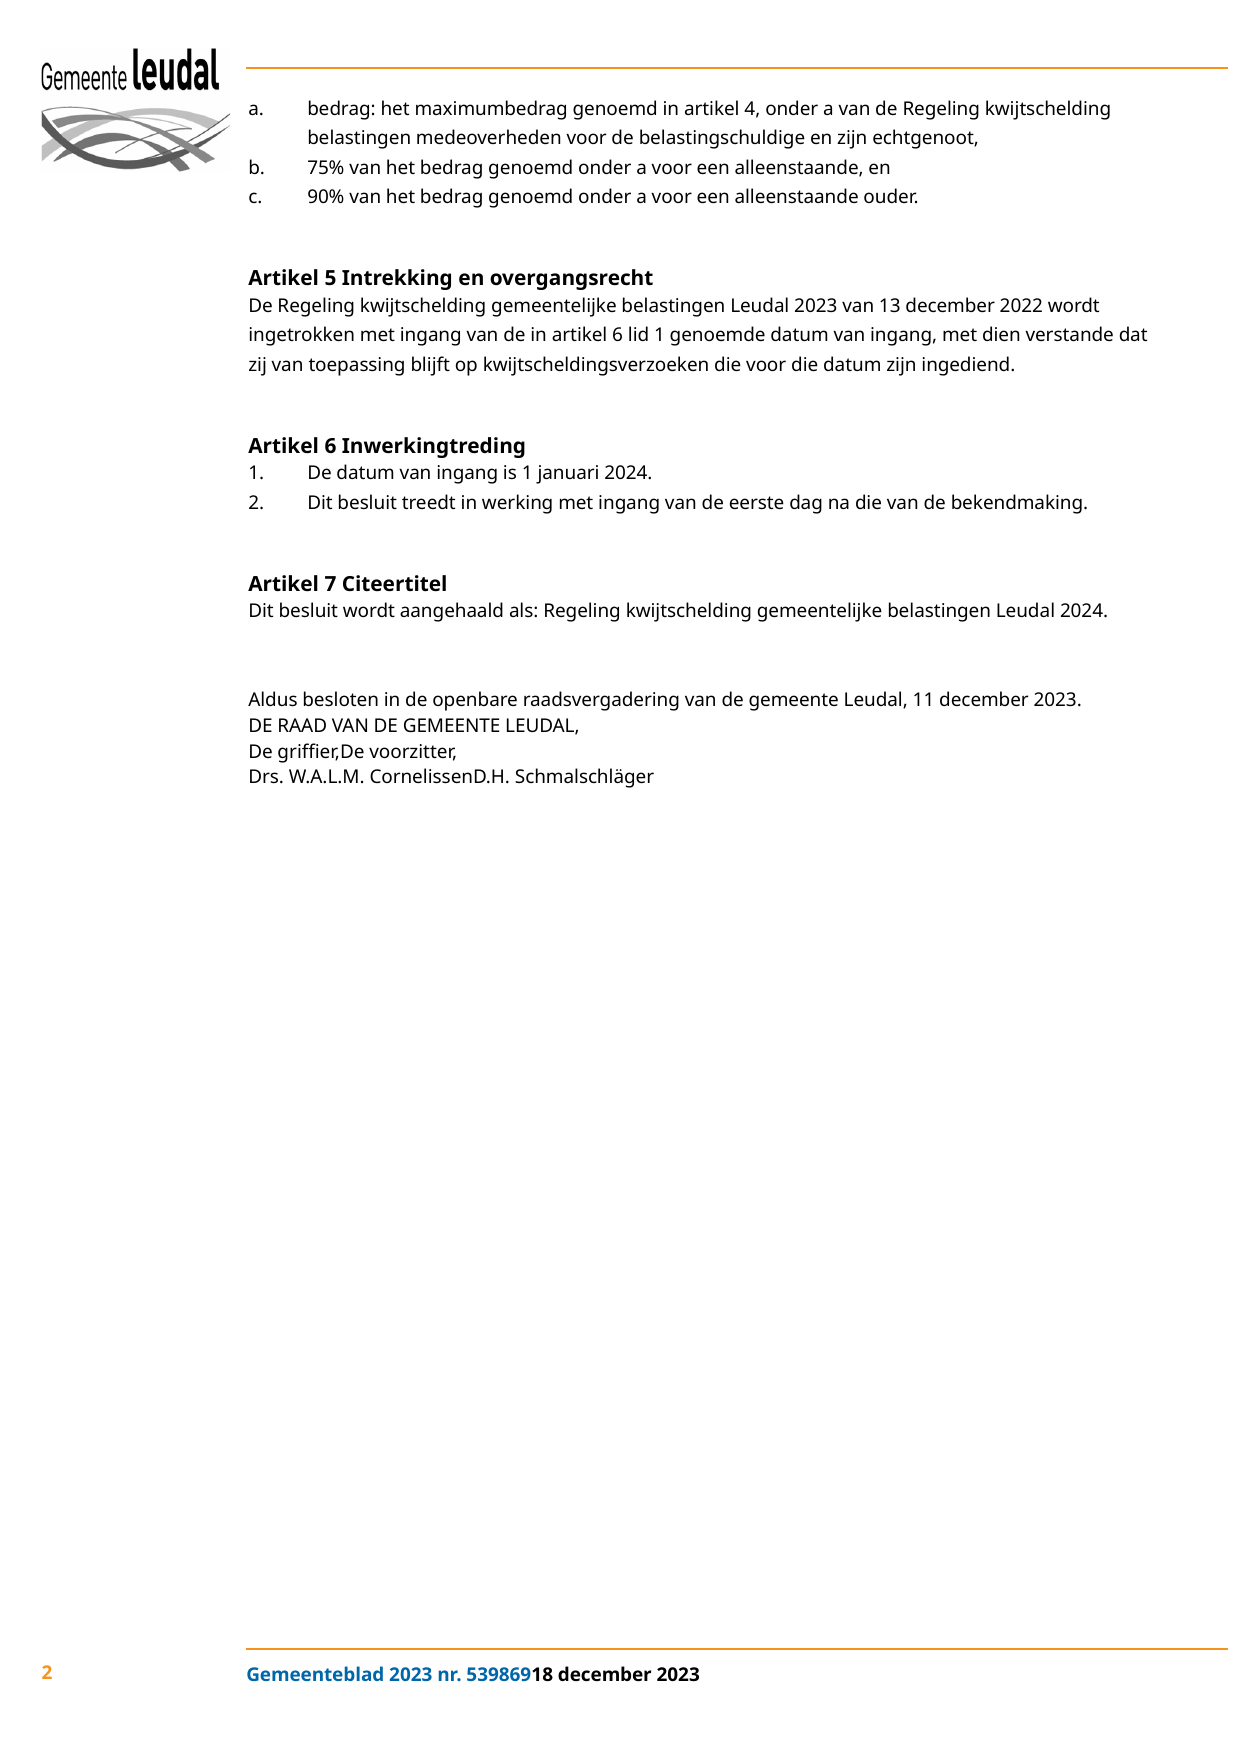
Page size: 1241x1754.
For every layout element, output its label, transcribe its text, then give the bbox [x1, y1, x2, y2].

text Artikel 7 Citeertitel [248, 569, 1152, 598]
list Dit besluit treedt in werking met ingang van de eerste dag na die van de bekendmaking. [248, 489, 1152, 515]
list 90% van het bedrag genoemd onder a voor een alleenstaande ouder. [248, 183, 1152, 209]
text Artikel 6 Inwerkingtreding [248, 431, 1152, 459]
picture [41, 47, 231, 172]
text De griffier,De voorzitter, [248, 738, 1152, 763]
list bedrag: het maximumbedrag genoemd in artikel 4, onder a van de Regeling kwijtschelding belastingen medeoverheden voor de belastingschuldige en zijn echtgenoot, [248, 95, 1152, 150]
text Drs. W.A.L.M. CornelissenD.H. Schmalschläger [248, 763, 1152, 789]
text Aldus besloten in de openbare raadsvergadering van de gemeente Leudal, 11 december 2023. [248, 686, 1152, 712]
list De datum van ingang is 1 januari 2024. [248, 459, 1152, 485]
text DE RAAD VAN DE GEMEENTE LEUDAL, [248, 712, 1152, 738]
text De Regeling kwijtschelding gemeentelijke belastingen Leudal 2023 van 13 december 2022 wordt ingetrokken met ingang van de in artikel 6 lid 1 genoemde datum van ingang, met dien verstande dat zij van toepassing blijft op kwijtscheldingsverzoeken die voor die datum zijn ingediend. [248, 292, 1152, 377]
list 75% van het bedrag genoemd onder a voor een alleenstaande, en [248, 154, 1152, 180]
text Artikel 5 Intrekking en overgangsrecht [248, 263, 1152, 292]
text Dit besluit wordt aangehaald als: Regeling kwijtschelding gemeentelijke belastingen Leudal 2024. [248, 598, 1152, 623]
